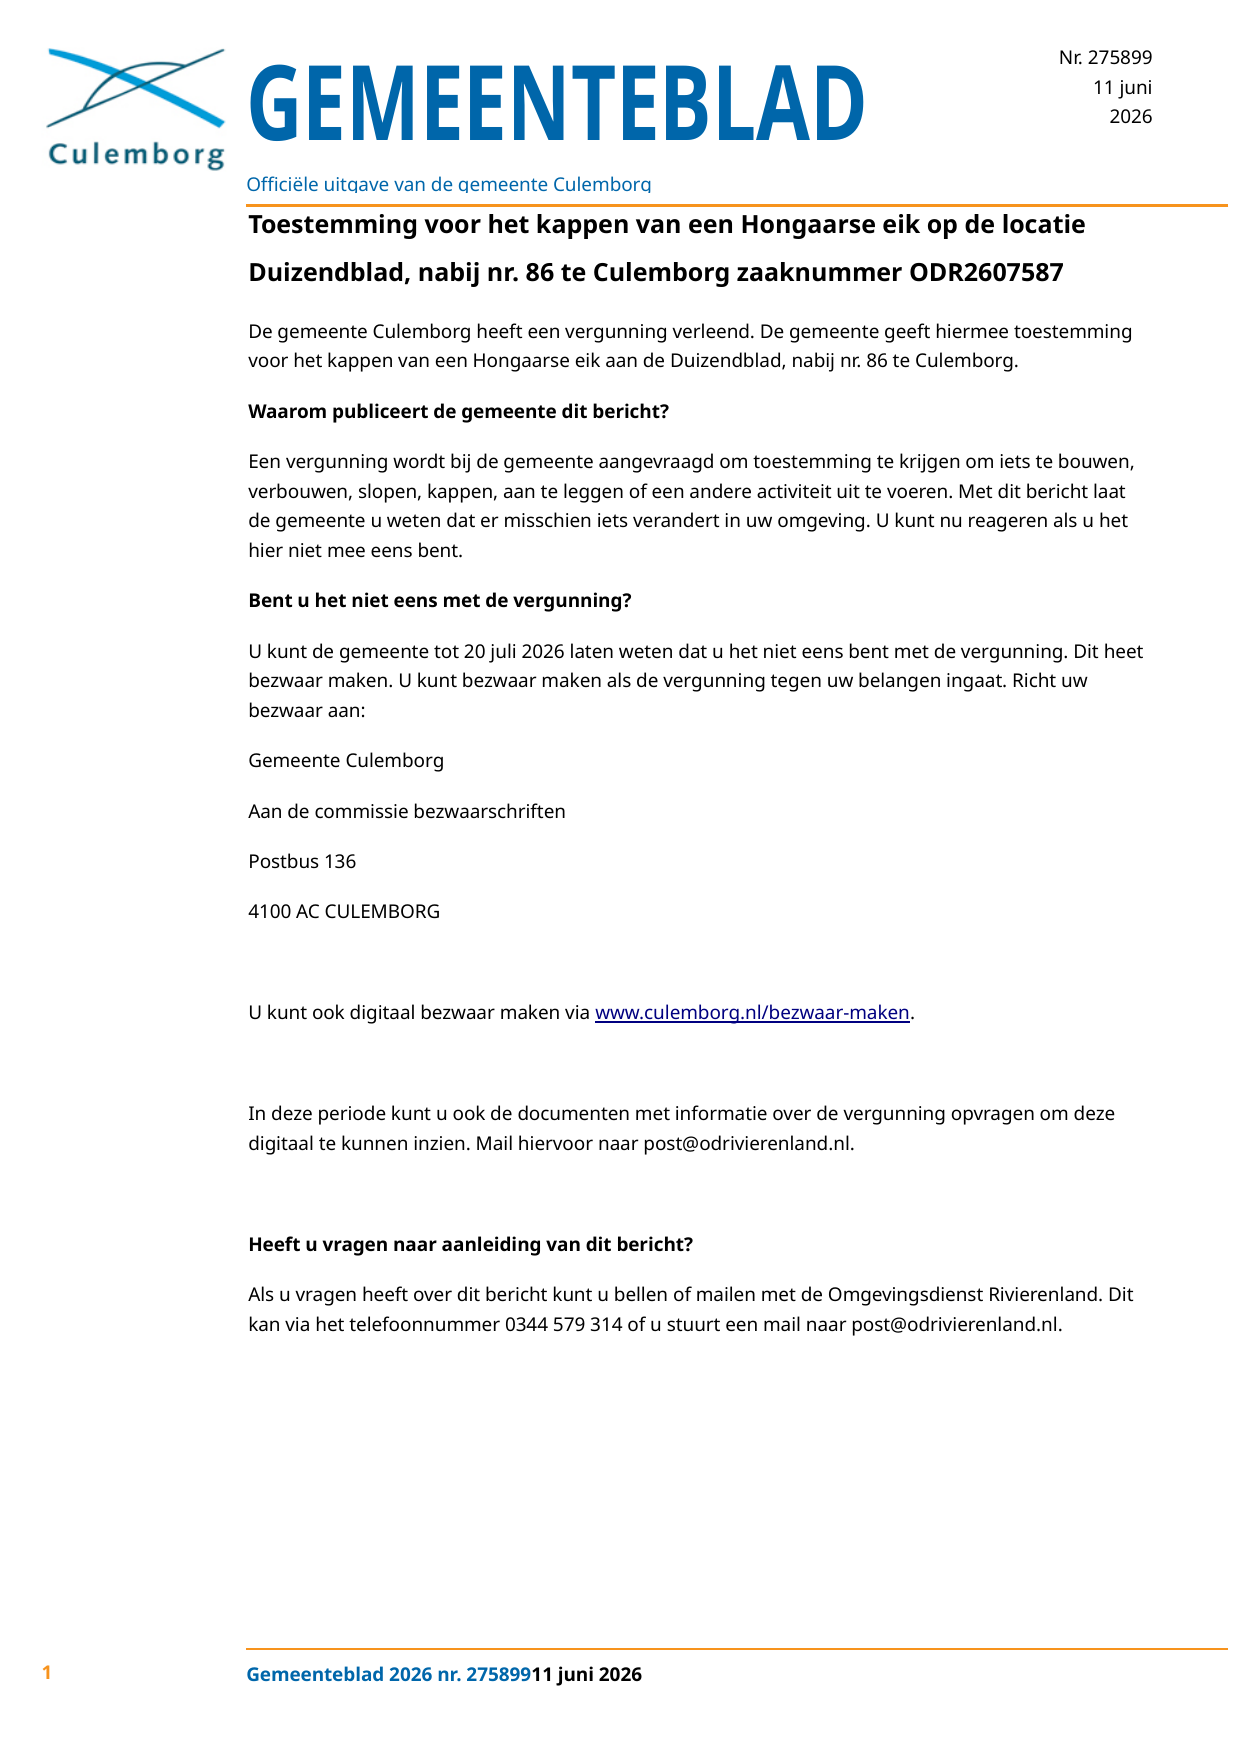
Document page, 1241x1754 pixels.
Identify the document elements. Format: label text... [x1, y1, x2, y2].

text Toestemming voor het kappen van een Hongaarse eik op de locatie Duizendblad, nabij nr. 86 te Culemborg zaaknummer ODR2607587 [248, 207, 1152, 288]
text De gemeente Culemborg heeft een vergunning verleend. De gemeente geeft hiermee toestemming voor het kappen van een Hongaarse eik aan de Duizendblad, nabij nr. 86 te Culemborg. [248, 318, 1152, 373]
text In deze periode kunt u ook de documenten met informatie over de vergunning opvragen om deze digitaal te kunnen inzien. Mail hiervoor naar post@odrivierenland.nl. [248, 1100, 1152, 1156]
text Waarom publiceert de gemeente dit bericht? [248, 398, 1152, 424]
text Heeft u vragen naar aanleiding van dit bericht? [248, 1231, 1152, 1257]
text 4100 AC CULEMBORG [248, 899, 1152, 924]
text Bent u het niet eens met de vergunning? [248, 587, 1152, 613]
picture [41, 47, 231, 172]
text Aan de commissie bezwaarschriften [248, 798, 1152, 824]
text Een vergunning wordt bij de gemeente aangevraagd om toestemming te krijgen om iets te bouwen, verbouwen, slopen, kappen, aan te leggen of een andere activiteit uit te voeren. Met dit bericht laat de gemeente u weten dat er misschien iets verandert in uw omgeving. U kunt nu reageren als u het hier niet mee eens bent. [248, 448, 1152, 563]
text Gemeente Culemborg [248, 747, 1152, 773]
text Postbus 136 [248, 848, 1152, 874]
text U kunt ook digitaal bezwaar maken via www.culemborg.nl/bezwaar-maken. [248, 999, 1152, 1025]
text Als u vragen heeft over dit bericht kunt u bellen of mailen met de Omgevingsdienst Rivierenland. Dit kan via het telefoonnummer 0344 579 314 of u stuurt een mail naar post@odrivierenland.nl. [248, 1281, 1152, 1337]
text U kunt de gemeente tot 20 juli 2026 laten weten dat u het niet eens bent met de vergunning. Dit heet bezwaar maken. U kunt bezwaar maken als de vergunning tegen uw belangen ingaat. Richt uw bezwaar aan: [248, 638, 1152, 723]
